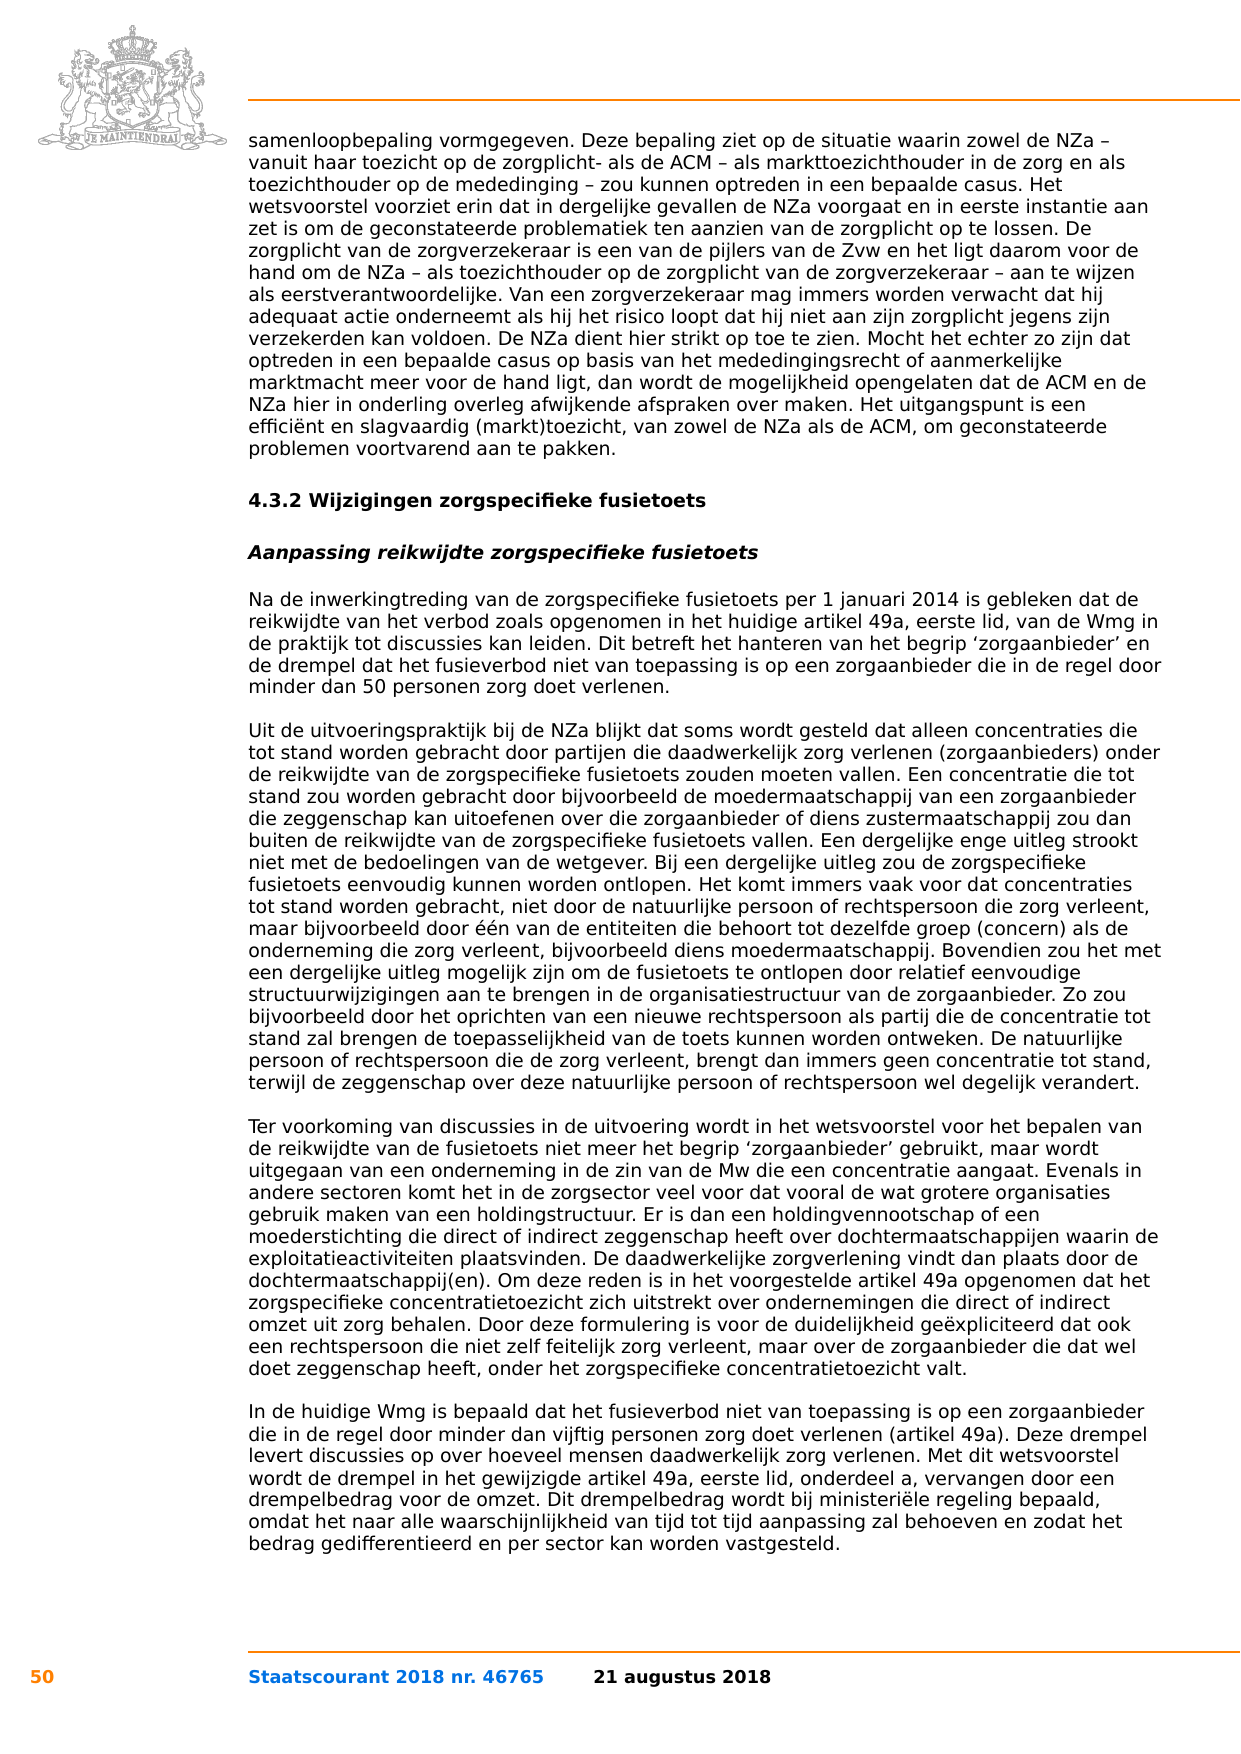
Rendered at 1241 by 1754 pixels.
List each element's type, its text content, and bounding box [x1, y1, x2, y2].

text Ter voorkoming van discussies in de uitvoering wordt in het wetsvoorstel voor het bepalen van de reikwijdte van de fusietoets niet meer het begrip ‘zorgaanbieder’ gebruikt, maar wordt uitgegaan van een onderneming in de zin van de Mw die een concentratie aangaat. Evenals in andere sectoren komt het in de zorgsector veel voor dat vooral de wat grotere organisaties gebruik maken van een holdingstructuur. Er is dan een holdingvennootschap of een moederstichting die direct of indirect zeggenschap heeft over dochtermaatschappijen waarin de exploitatieactiviteiten plaatsvinden. De daadwerkelijke zorgverlening vindt dan plaats door de dochtermaatschappij(en). Om deze reden is in het voorgestelde artikel 49a opgenomen dat het zorgspecifieke concentratietoezicht zich uitstrekt over ondernemingen die direct of indirect omzet uit zorg behalen. Door deze formulering is voor de duidelijkheid geëxpliciteerd dat ook een rechtspersoon die niet zelf feitelijk zorg verleent, maar over de zorgaanbieder die dat wel doet zeggenschap heeft, onder het zorgspecifieke concentratietoezicht valt. [248, 1116, 1163, 1379]
subtitle 4.3.2 Wijzigingen zorgspecifieke fusietoets [248, 489, 1163, 512]
text samenloopbepaling vormgegeven. Deze bepaling ziet op de situatie waarin zowel de NZa – vanuit haar toezicht op de zorgplicht- als de ACM – als markttoezichthouder in de zorg en als toezichthouder op de mededinging – zou kunnen optreden in een bepaalde casus. Het wetsvoorstel voorziet erin dat in dergelijke gevallen de NZa voorgaat en in eerste instantie aan zet is om de geconstateerde problematiek ten aanzien van de zorgplicht op te lossen. De zorgplicht van de zorgverzekeraar is een van de pijlers van de Zvw en het ligt daarom voor de hand om de NZa – als toezichthouder op de zorgplicht van de zorgverzekeraar – aan te wijzen als eerstverantwoordelijke. Van een zorgverzekeraar mag immers worden verwacht dat hij adequaat actie onderneemt als hij het risico loopt dat hij niet aan zijn zorgplicht jegens zijn verzekerden kan voldoen. De NZa dient hier strikt op toe te zien. Mocht het echter zo zijn dat optreden in een bepaalde casus op basis van het mededingingsrecht of aanmerkelijke marktmacht meer voor de hand ligt, dan wordt de mogelijkheid opengelaten dat de ACM en de NZa hier in onderling overleg afwijkende afspraken over maken. Het uitgangspunt is een efficiënt en slagvaardig (markt)toezicht, van zowel de NZa als de ACM, om geconstateerde problemen voortvarend aan te pakken. [248, 130, 1163, 459]
text Na de inwerkingtreding van de zorgspecifieke fusietoets per 1 januari 2014 is gebleken dat de reikwijdte van het verbod zoals opgenomen in het huidige artikel 49a, eerste lid, van de Wmg in de praktijk tot discussies kan leiden. Dit betreft het hanteren van het begrip ‘zorgaanbieder’ en de drempel dat het fusieverbod niet van toepassing is op een zorgaanbieder die in de regel door minder dan 50 personen zorg doet verlenen. [248, 588, 1163, 698]
picture [38, 25, 227, 150]
text Uit de uitvoeringspraktijk bij de NZa blijkt dat soms wordt gesteld dat alleen concentraties die tot stand worden gebracht door partijen die daadwerkelijk zorg verlenen (zorgaanbieders) onder de reikwijdte van de zorgspecifieke fusietoets zouden moeten vallen. Een concentratie die tot stand zou worden gebracht door bijvoorbeeld de moedermaatschappij van een zorgaanbieder die zeggenschap kan uitoefenen over die zorgaanbieder of diens zustermaatschappij zou dan buiten de reikwijdte van de zorgspecifieke fusietoets vallen. Een dergelijke enge uitleg strookt niet met de bedoelingen van de wetgever. Bij een dergelijke uitleg zou de zorgspecifieke fusietoets eenvoudig kunnen worden ontlopen. Het komt immers vaak voor dat concentraties tot stand worden gebracht, niet door de natuurlijke persoon of rechtspersoon die zorg verleent, maar bijvoorbeeld door één van de entiteiten die behoort tot dezelfde groep (concern) als de onderneming die zorg verleent, bijvoorbeeld diens moedermaatschappij. Bovendien zou het met een dergelijke uitleg mogelijk zijn om de fusietoets te ontlopen door relatief eenvoudige structuurwijzigingen aan te brengen in de organisatiestructuur van de zorgaanbieder. Zo zou bijvoorbeeld door het oprichten van een nieuwe rechtspersoon als partij die de concentratie tot stand zal brengen de toepasselijkheid van de toets kunnen worden ontweken. De natuurlijke persoon of rechtspersoon die de zorg verleent, brengt dan immers geen concentratie tot stand, terwijl de zeggenschap over deze natuurlijke persoon of rechtspersoon wel degelijk verandert. [248, 720, 1163, 1094]
subtitle Aanpassing reikwijdte zorgspecifieke fusietoets [248, 542, 1163, 563]
text In de huidige Wmg is bepaald dat het fusieverbod niet van toepassing is op een zorgaanbieder die in de regel door minder dan vijftig personen zorg doet verlenen (artikel 49a). Deze drempel levert discussies op over hoeveel mensen daadwerkelijk zorg verlenen. Met dit wetsvoorstel wordt de drempel in het gewijzigde artikel 49a, eerste lid, onderdeel a, vervangen door een drempelbedrag voor de omzet. Dit drempelbedrag wordt bij ministeriële regeling bepaald, omdat het naar alle waarschijnlijkheid van tijd tot tijd aanpassing zal behoeven en zodat het bedrag gedifferentieerd en per sector kan worden vastgesteld. [248, 1401, 1163, 1555]
